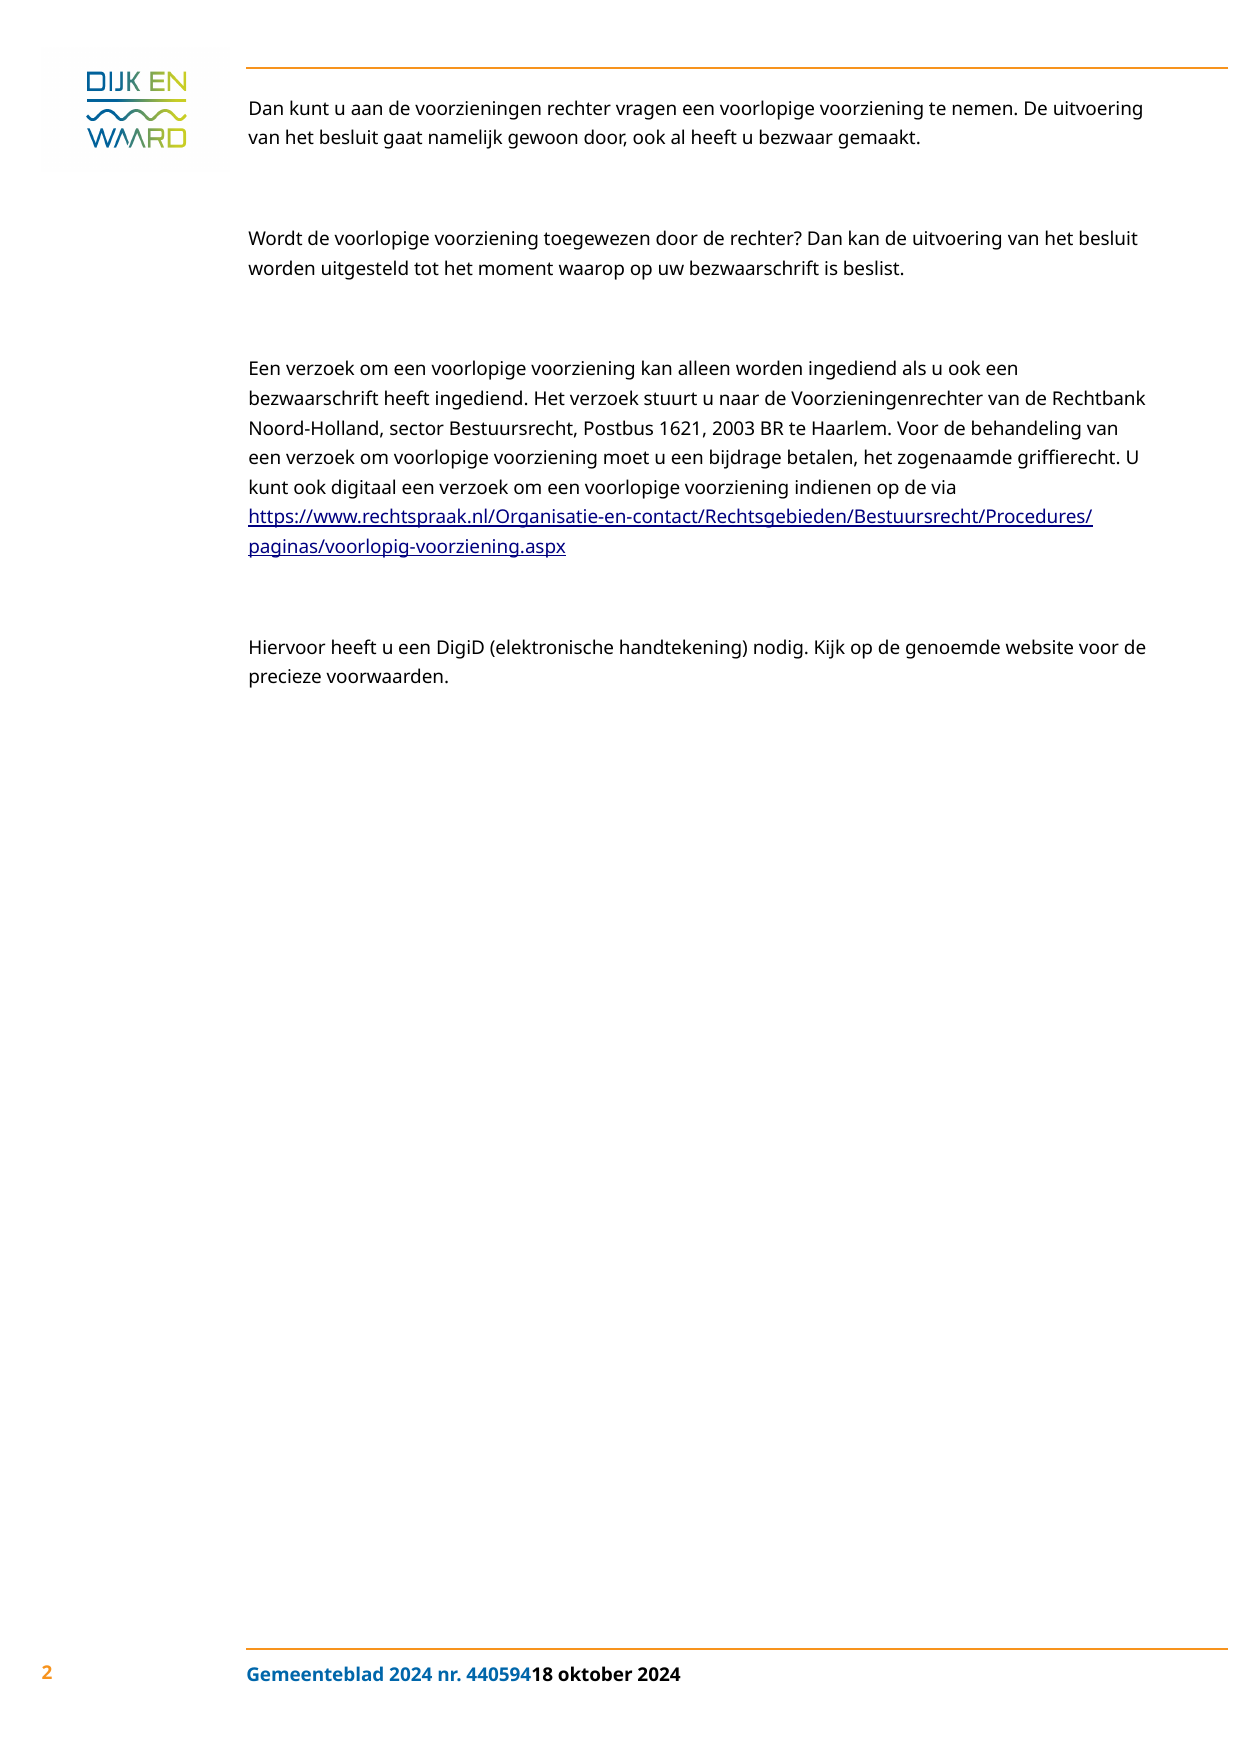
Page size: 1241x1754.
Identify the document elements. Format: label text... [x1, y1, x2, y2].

text Dan kunt u aan de voorzieningen rechter vragen een voorlopige voorziening te nemen. De uitvoering van het besluit gaat namelijk gewoon door, ook al heeft u bezwaar gemaakt. [248, 95, 1152, 150]
text Een verzoek om een voorlopige voorziening kan alleen worden ingediend als u ook een bezwaarschrift heeft ingediend. Het verzoek stuurt u naar de Voorzieningenrechter van de Rechtbank Noord-Holland, sector Bestuursrecht, Postbus 1621, 2003 BR te Haarlem. Voor de behandeling van een verzoek om voorlopige voorziening moet u een bijdrage betalen, het zogenaamde griffierecht. U kunt ook digitaal een verzoek om een voorlopige voorziening indienen op de via https://www.rechtspraak.nl/Organisatie-en-contact/Rechtsgebieden/Bestuursrecht/Procedures/paginas/voorlopig-voorziening.aspx [248, 356, 1152, 559]
text Wordt de voorlopige voorziening toegewezen door de rechter? Dan kan de uitvoering van het besluit worden uitgesteld tot het moment waarop op uw bezwaarschrift is beslist. [248, 225, 1152, 281]
text Hiervoor heeft u een DigiD (elektronische handtekening) nodig. Kijk op de genoemde website voor de precieze voorwaarden. [248, 634, 1152, 689]
picture [41, 47, 231, 172]
